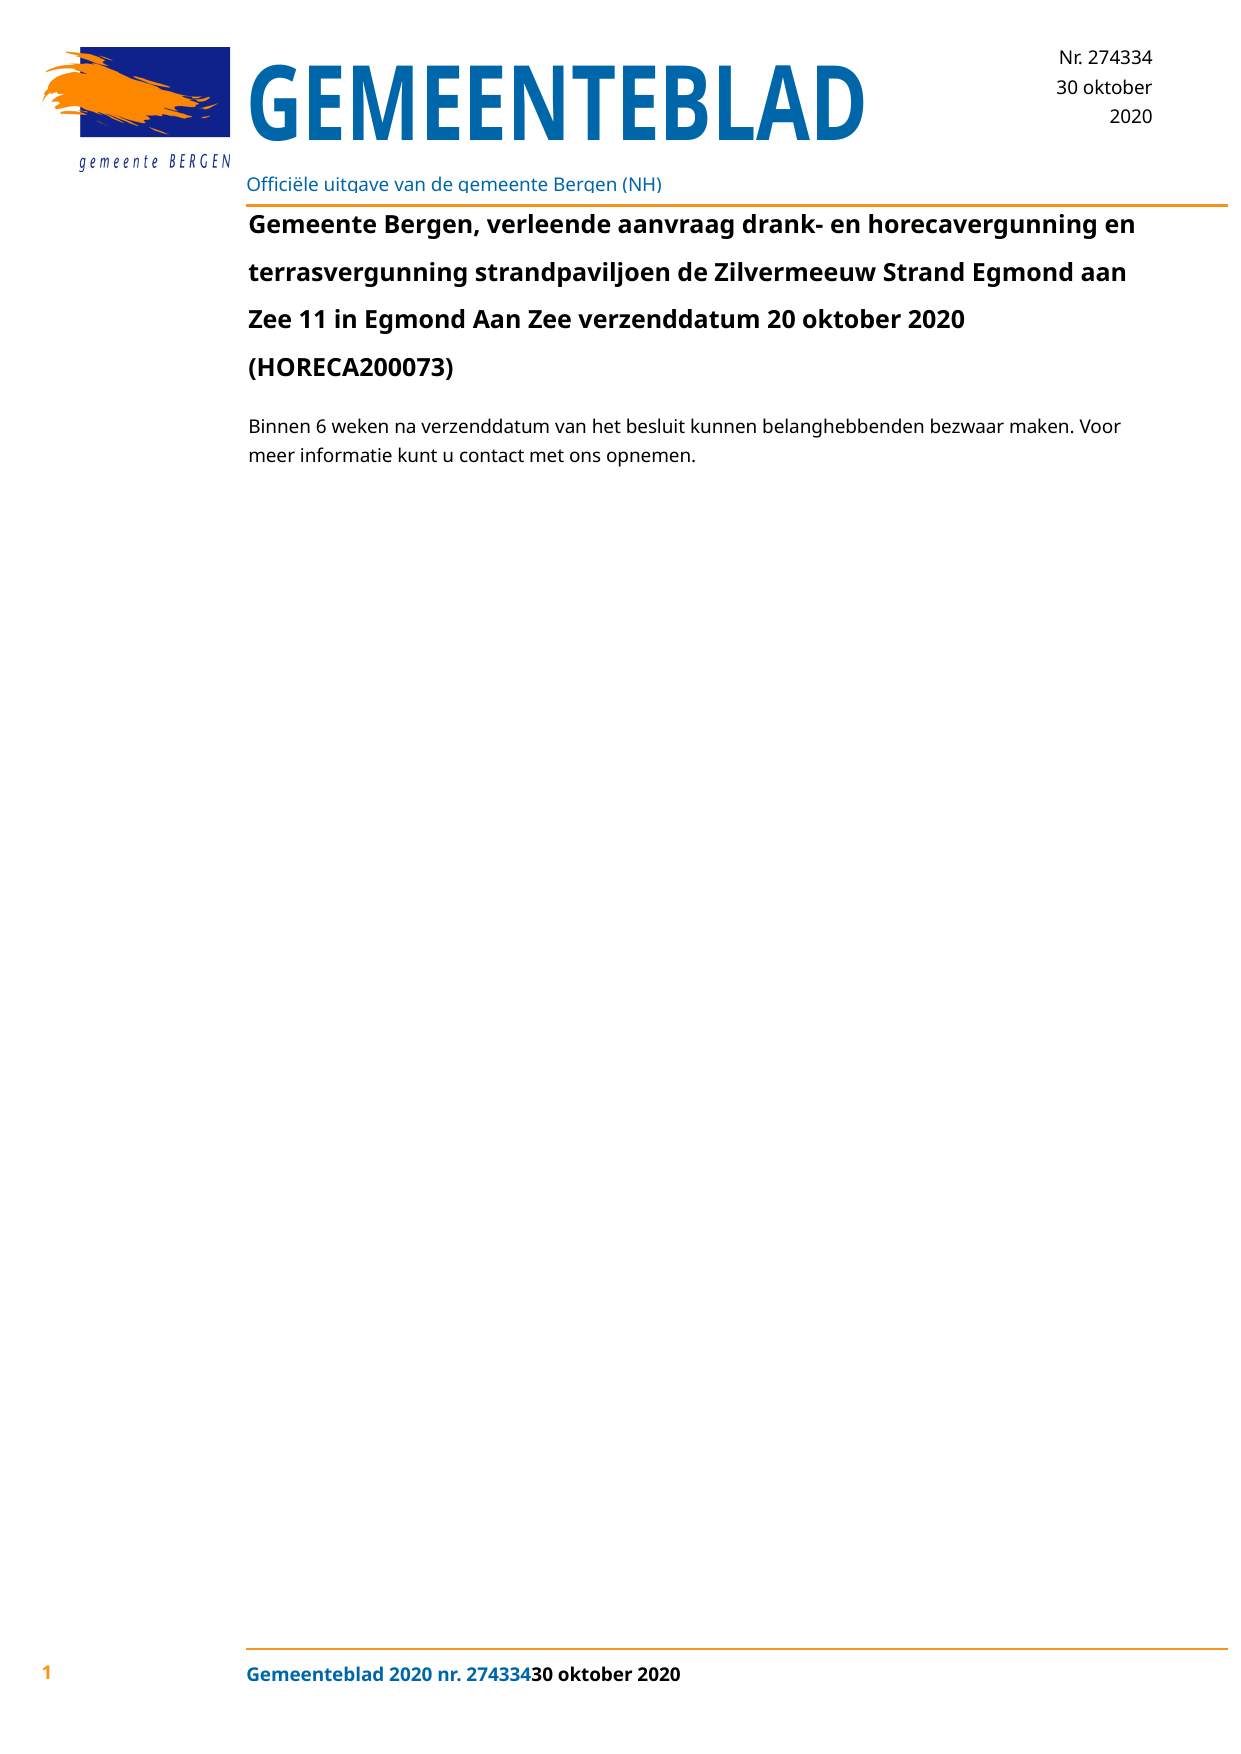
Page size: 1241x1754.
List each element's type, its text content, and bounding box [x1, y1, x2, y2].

picture [41, 47, 231, 172]
text Gemeente Bergen, verleende aanvraag drank- en horecavergunning en terrasvergunning strandpaviljoen de Zilvermeeuw Strand Egmond aan Zee 11 in Egmond Aan Zee verzenddatum 20 oktober 2020 (HORECA200073) [248, 207, 1152, 384]
text Binnen 6 weken na verzenddatum van het besluit kunnen belanghebbenden bezwaar maken. Voor meer informatie kunt u contact met ons opnemen. [248, 413, 1152, 468]
